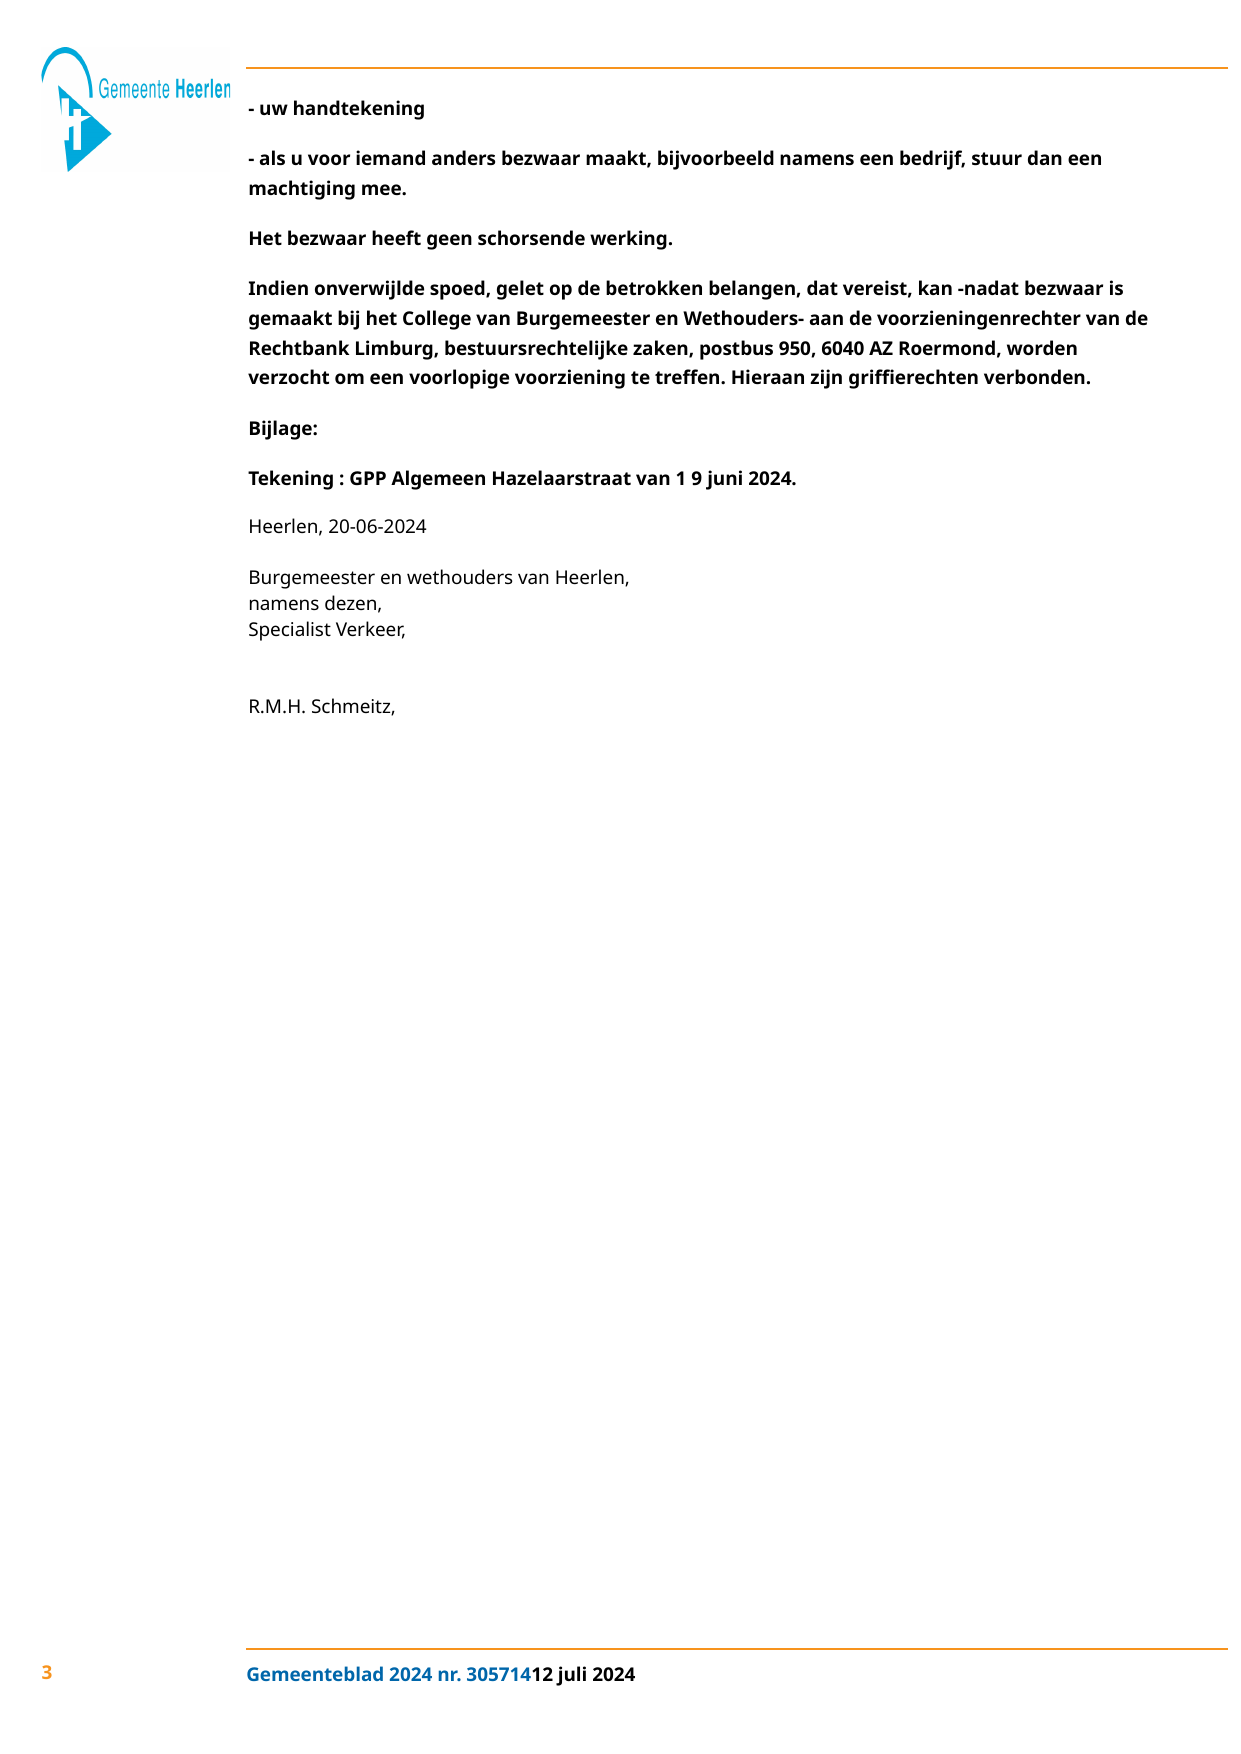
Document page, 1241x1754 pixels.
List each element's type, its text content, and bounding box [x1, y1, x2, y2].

text Indien onverwijlde spoed, gelet op de betrokken belangen, dat vereist, kan -nadat bezwaar is gemaakt bij het College van Burgemeester en Wethouders- aan de voorzieningenrechter van de Rechtbank Limburg, bestuursrechtelijke zaken, postbus 950, 6040 AZ Roermond, worden verzocht om een voorlopige voorziening te treffen. Hieraan zijn griffierechten verbonden. [248, 276, 1152, 390]
text Bijlage: [248, 415, 1152, 441]
text Het bezwaar heeft geen schorsende werking. [248, 225, 1152, 251]
picture [41, 47, 59, 70]
picture [41, 47, 231, 172]
text namens dezen, [248, 590, 1152, 616]
text - als u voor iemand anders bezwaar maakt, bijvoorbeeld namens een bedrijf, stuur dan een machtiging mee. [248, 145, 1152, 201]
text Specialist Verkeer, [248, 616, 1152, 642]
text Heerlen, 20-06-2024 [248, 513, 1152, 539]
text - uw handtekening [248, 95, 1152, 121]
text R.M.H. Schmeitz, [248, 693, 1152, 719]
text Tekening : GPP Algemeen Hazelaarstraat van 1 9 juni 2024. [248, 465, 1152, 491]
text Burgemeester en wethouders van Heerlen, [248, 564, 1152, 590]
